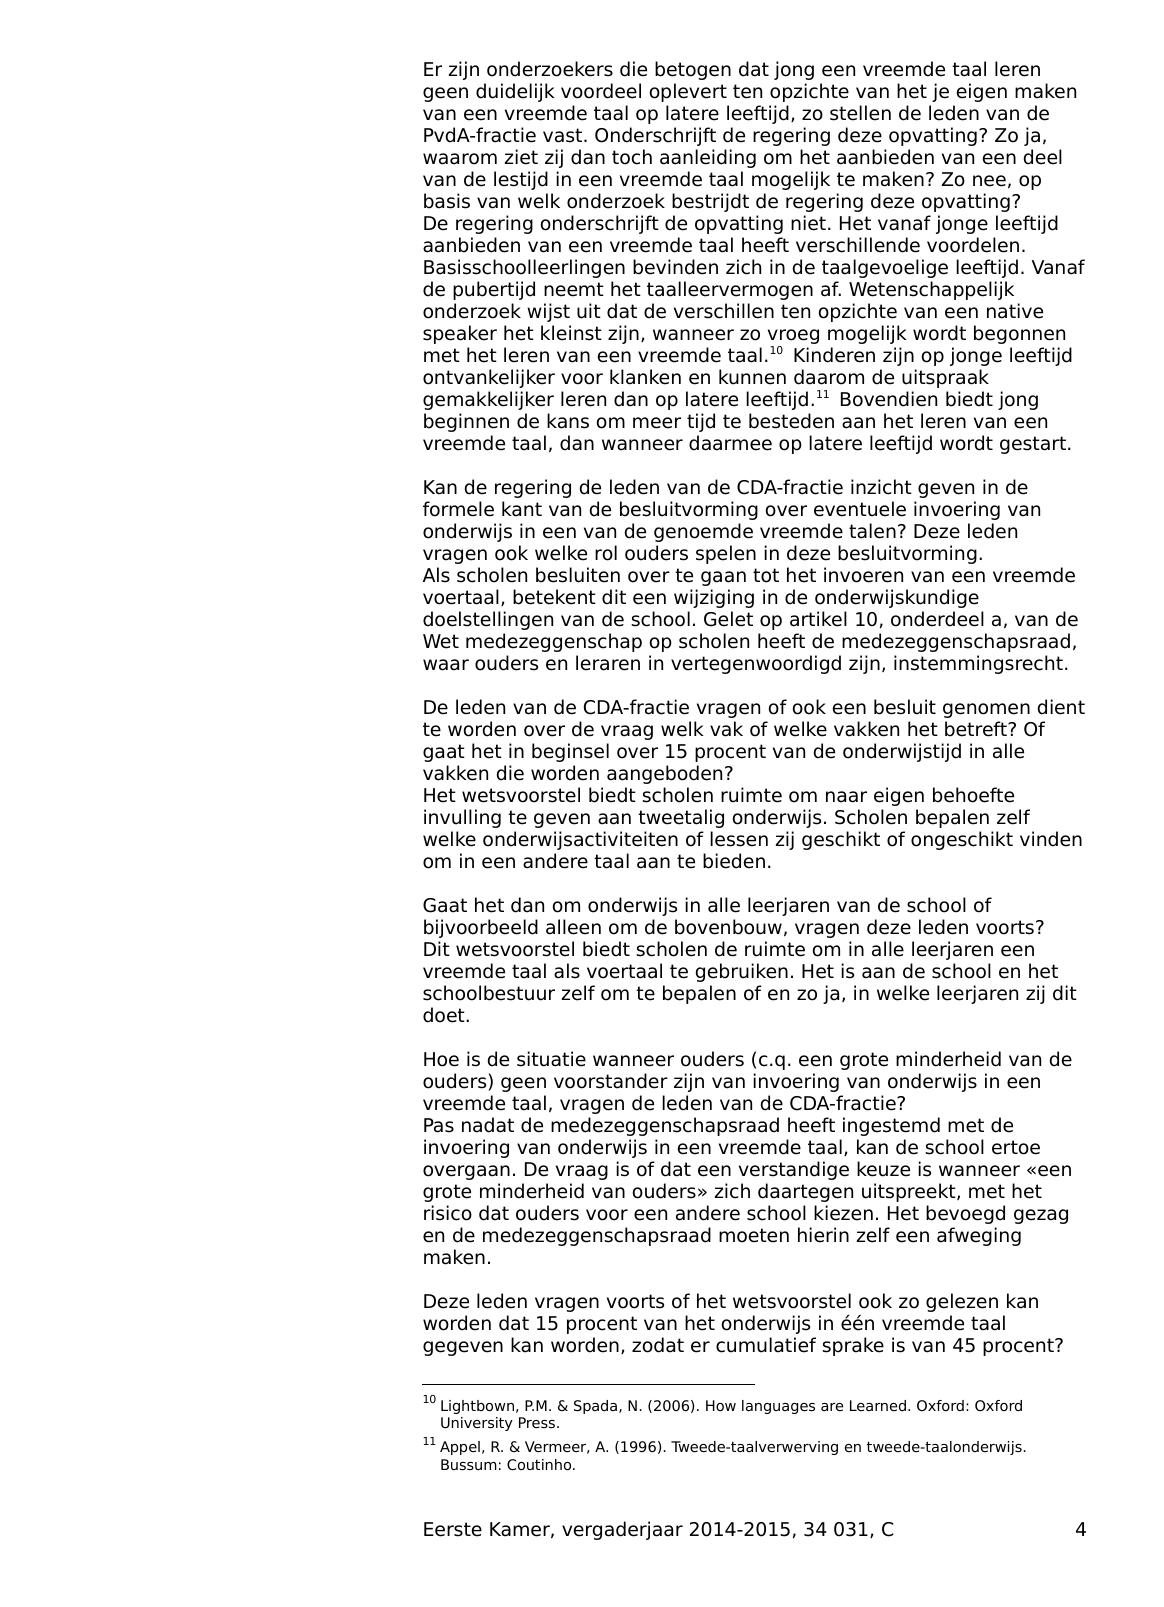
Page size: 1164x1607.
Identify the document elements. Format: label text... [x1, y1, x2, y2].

text Appel, R. & Vermeer, A. (1996). Tweede-taalverwerving en tweede-taalonderwijs. Bussum: Coutinho. [422, 1435, 1087, 1474]
text Kan de regering de leden van de CDA-fractie inzicht geven in de formele kant van de besluitvorming over eventuele invoering van onderwijs in een van de genoemde vreemde talen? Deze leden vragen ook welke rol ouders spelen in deze besluitvorming. [422, 477, 1087, 565]
text Dit wetsvoorstel biedt scholen de ruimte om in alle leerjaren een vreemde taal als voertaal te gebruiken. Het is aan de school en het schoolbestuur zelf om te bepalen of en zo ja, in welke leerjaren zij dit doet. [422, 939, 1087, 1027]
text Pas nadat de medezeggenschapsraad heeft ingestemd met de invoering van onderwijs in een vreemde taal, kan de school ertoe overgaan. De vraag is of dat een verstandige keuze is wanneer «een grote minderheid van ouders» zich daartegen uitspreekt, met het risico dat ouders voor een andere school kiezen. Het bevoegd gezag en de medezeggenschapsraad moeten hierin zelf een afweging maken. [422, 1115, 1087, 1269]
text Er zijn onderzoekers die betogen dat jong een vreemde taal leren geen duidelijk voordeel oplevert ten opzichte van het je eigen maken van een vreemde taal op latere leeftijd, zo stellen de leden van de PvdA-fractie vast. Onderschrijft de regering deze opvatting? Zo ja, waarom ziet zij dan toch aanleiding om het aanbieden van een deel van de lestijd in een vreemde taal mogelijk te maken? Zo nee, op basis van welk onderzoek bestrijdt de regering deze opvatting? [422, 59, 1087, 213]
text Lightbown, P.M. & Spada, N. (2006). How languages are Learned. Oxford: Oxford University Press. [422, 1393, 1087, 1432]
text Hoe is de situatie wanneer ouders (c.q. een grote minderheid van de ouders) geen voorstander zijn van invoering van onderwijs in een vreemde taal, vragen de leden van de CDA-fractie? [422, 1049, 1087, 1115]
text De leden van de CDA-fractie vragen of ook een besluit genomen dient te worden over de vraag welk vak of welke vakken het betreft? Of gaat het in beginsel over 15 procent van de onderwijstijd in alle vakken die worden aangeboden? [422, 697, 1087, 785]
text Deze leden vragen voorts of het wetsvoorstel ook zo gelezen kan worden dat 15 procent van het onderwijs in één vreemde taal gegeven kan worden, zodat er cumulatief sprake is van 45 procent? [422, 1291, 1087, 1357]
text Als scholen besluiten over te gaan tot het invoeren van een vreemde voertaal, betekent dit een wijziging in de onderwijskundige doelstellingen van de school. Gelet op artikel 10, onderdeel a, van de Wet medezeggenschap op scholen heeft de medezeggenschapsraad, waar ouders en leraren in vertegenwoordigd zijn, instemmingsrecht. [422, 565, 1087, 675]
text Gaat het dan om onderwijs in alle leerjaren van de school of bijvoorbeeld alleen om de bovenbouw, vragen deze leden voorts? [422, 895, 1087, 939]
text De regering onderschrijft de opvatting niet. Het vanaf jonge leeftijd aanbieden van een vreemde taal heeft verschillende voordelen. Basisschoolleerlingen bevinden zich in de taalgevoelige leeftijd. Vanaf de pubertijd neemt het taalleervermogen af. Wetenschappelijk onderzoek wijst uit dat de verschillen ten opzichte van een native speaker het kleinst zijn, wanneer zo vroeg mogelijk wordt begonnen met het leren van een vreemde taal. Kinderen zijn op jonge leeftijd ontvankelijker voor klanken en kunnen daarom de uitspraak gemakkelijker leren dan op latere leeftijd. Bovendien biedt jong beginnen de kans om meer tijd te besteden aan het leren van een vreemde taal, dan wanneer daarmee op latere leeftijd wordt gestart. [422, 213, 1087, 455]
text Het wetsvoorstel biedt scholen ruimte om naar eigen behoefte invulling te geven aan tweetalig onderwijs. Scholen bepalen zelf welke onderwijsactiviteiten of lessen zij geschikt of ongeschikt vinden om in een andere taal aan te bieden. [422, 785, 1087, 873]
